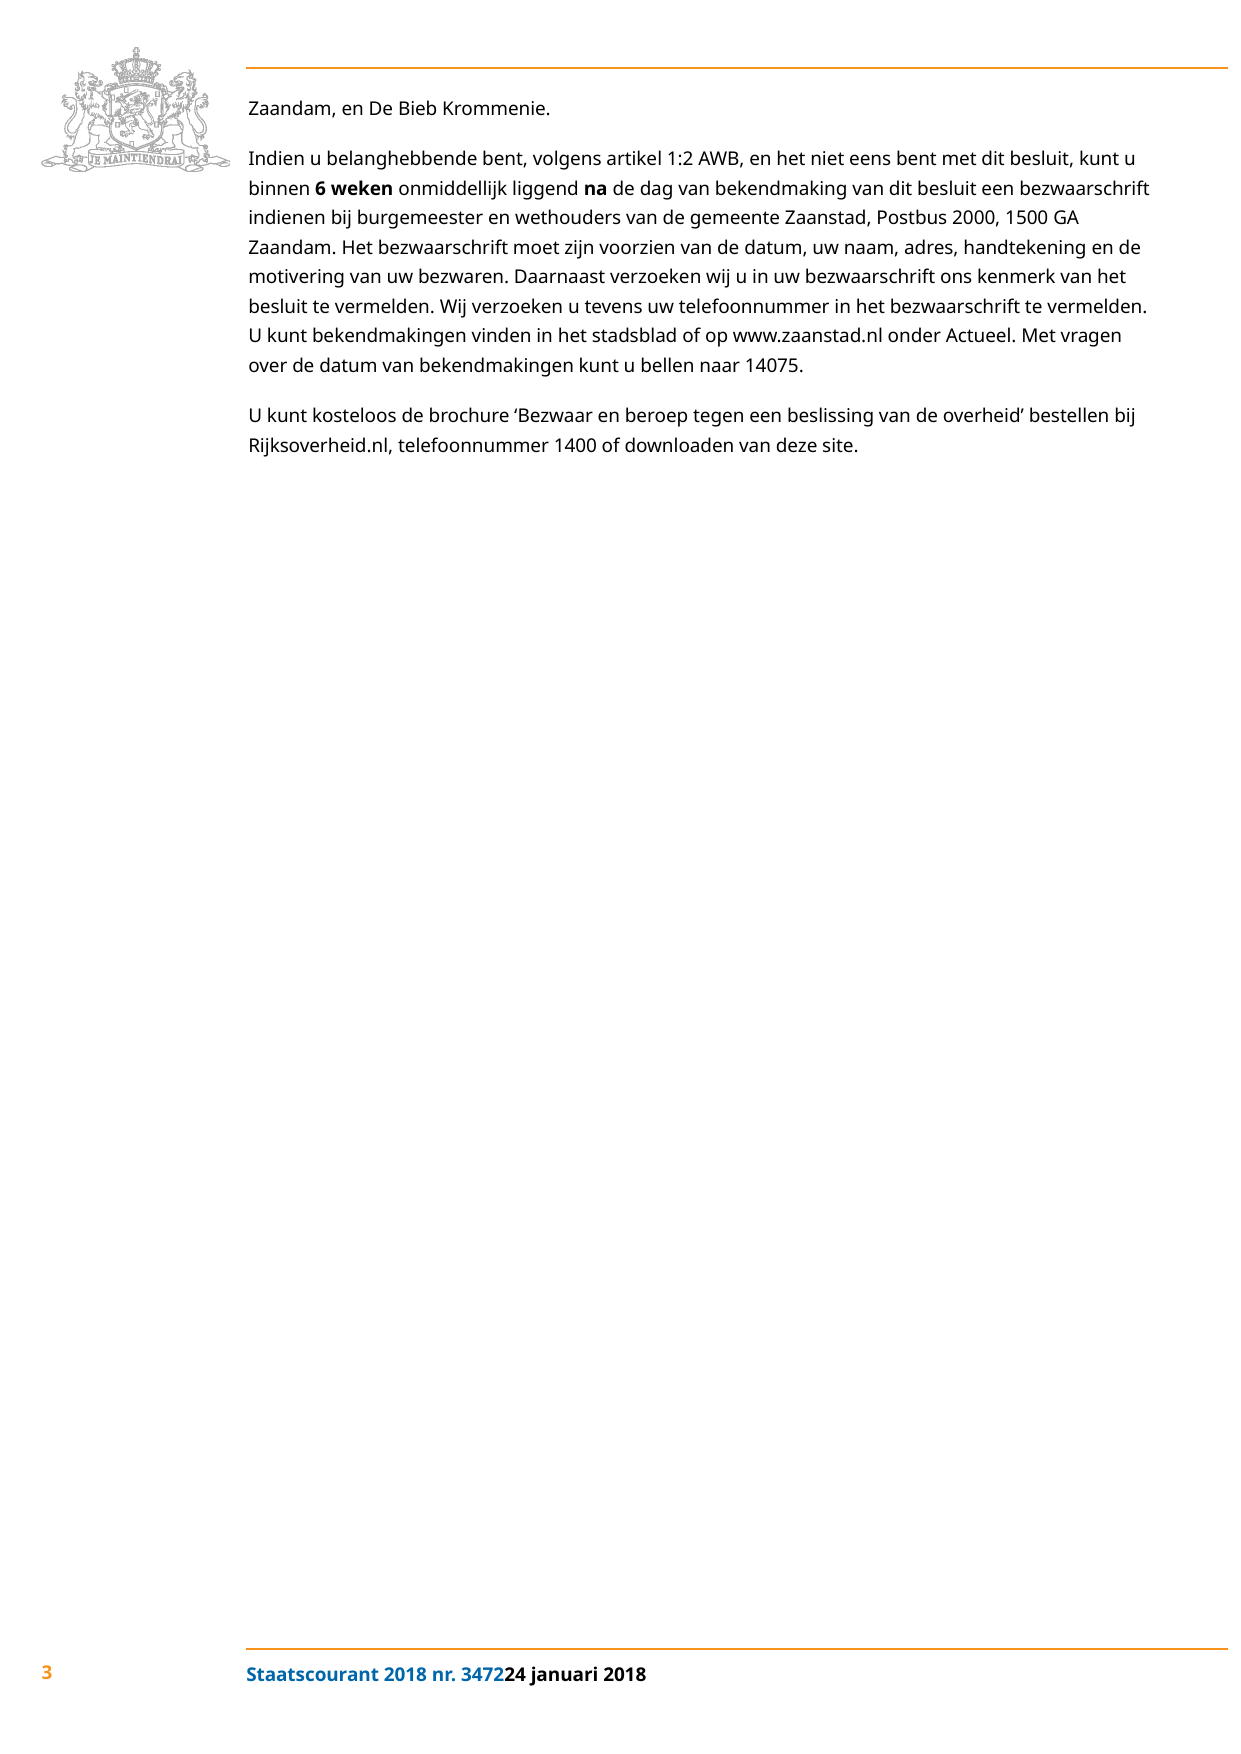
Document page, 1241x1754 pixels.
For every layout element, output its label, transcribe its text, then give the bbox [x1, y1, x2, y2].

text U kunt kosteloos de brochure ‘Bezwaar en beroep tegen een beslissing van de overheid’ bestellen bij Rijksoverheid.nl, telefoonnummer 1400 of downloaden van deze site. [248, 403, 1152, 458]
text Zaandam, en De Bieb Krommenie. [248, 95, 1152, 121]
text Indien u belanghebbende bent, volgens artikel 1:2 AWB, en het niet eens bent met dit besluit, kunt u binnen 6 weken onmiddellijk liggend na de dag van bekendmaking van dit besluit een bezwaarschrift indienen bij burgemeester en wethouders van de gemeente Zaanstad, Postbus 2000, 1500 GA Zaandam. Het bezwaarschrift moet zijn voorzien van de datum, uw naam, adres, handtekening en de motivering van uw bezwaren. Daarnaast verzoeken wij u in uw bezwaarschrift ons kenmerk van het besluit te vermelden. Wij verzoeken u tevens uw telefoonnummer in het bezwaarschrift te vermelden. U kunt bekendmakingen vinden in het stadsblad of op www.zaanstad.nl onder Actueel. Met vragen over de datum van bekendmakingen kunt u bellen naar 14075. [248, 145, 1152, 378]
picture [41, 47, 231, 172]
